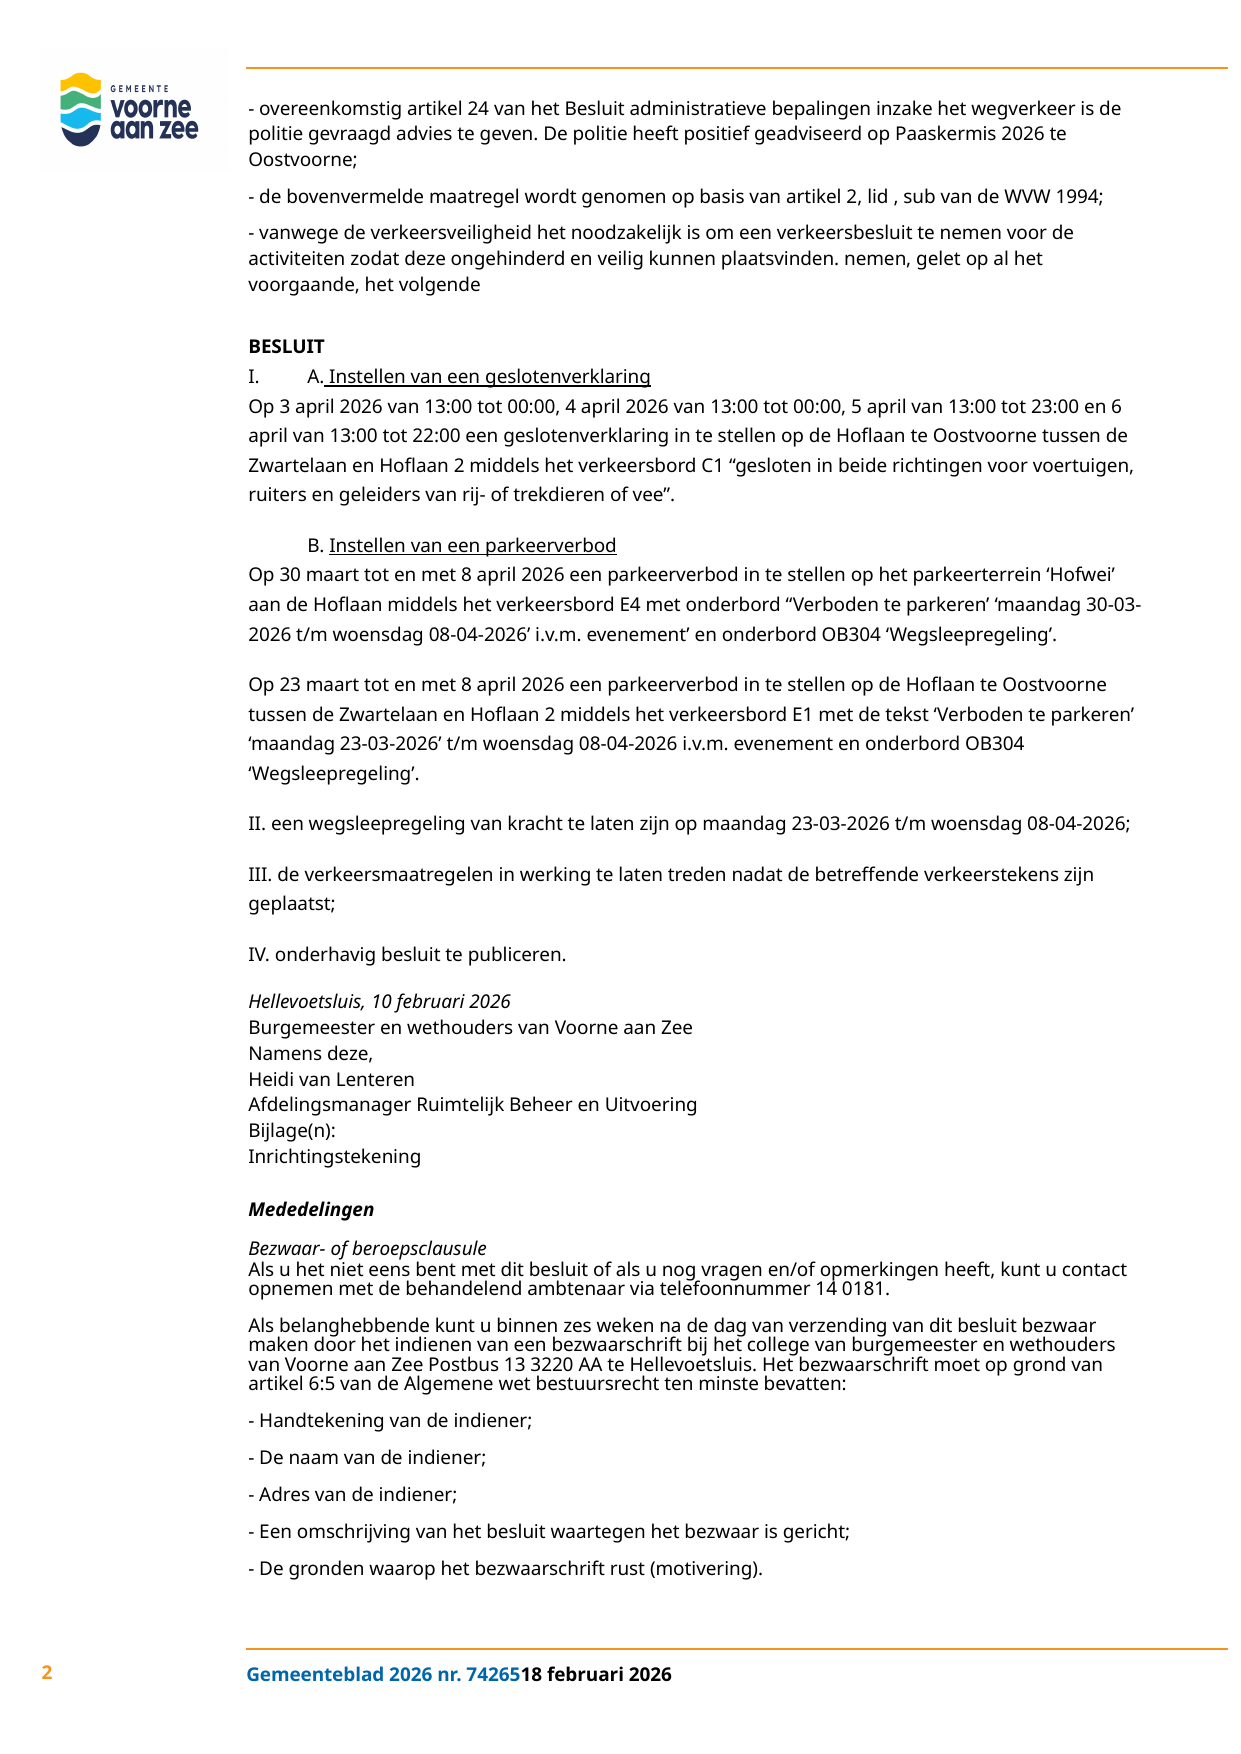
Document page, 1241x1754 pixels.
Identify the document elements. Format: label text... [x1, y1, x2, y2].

picture [41, 47, 231, 172]
text - De naam van de indiener; [248, 1449, 1152, 1468]
text II. een wegsleepregeling van kracht te laten zijn op maandag 23-03-2026 t/m woensdag 08-04-2026; [248, 810, 1152, 836]
text Als u het niet eens bent met dit besluit of als u nog vragen en/of opmerkingen heeft, kunt u contact opnemen met de behandelend ambtenaar via telefoonnummer 14 0181. [248, 1261, 1152, 1299]
list A. Instellen van een geslotenverklaring [248, 363, 1152, 389]
text Afdelingsmanager Ruimtelijk Beheer en Uitvoering [248, 1092, 1152, 1117]
text - vanwege de verkeersveiligheid het noodzakelijk is om een verkeersbesluit te nemen voor de activiteiten zodat deze ongehinderd en veilig kunnen plaatsvinden. nemen, gelet op al het voorgaande, het volgende [248, 219, 1152, 297]
text Op 3 april 2026 van 13:00 tot 00:00, 4 april 2026 van 13:00 tot 00:00, 5 april van 13:00 tot 23:00 en 6 april van 13:00 tot 22:00 een geslotenverklaring in te stellen op de Hoflaan te Oostvoorne tussen de Zwartelaan en Hoflaan 2 middels het verkeersbord C1 “gesloten in beide richtingen voor voertuigen, ruiters en geleiders van rij- of trekdieren of vee”. [248, 393, 1152, 507]
text Inrichtingstekening [248, 1143, 1152, 1169]
text - de bovenvermelde maatregel wordt genomen op basis van artikel 2, lid , sub van de WVW 1994; [248, 183, 1152, 209]
text Burgemeester en wethouders van Voorne aan Zee [248, 1014, 1152, 1040]
text IV. onderhavig besluit te publiceren. [248, 941, 1152, 967]
text - Adres van de indiener; [248, 1486, 1152, 1505]
text Op 30 maart tot en met 8 april 2026 een parkeerverbod in te stellen op het parkeerterrein ‘Hofwei’ aan de Hoflaan middels het verkeersbord E4 met onderbord “Verboden te parkeren’ ‘maandag 30-03-2026 t/m woensdag 08-04-2026’ i.v.m. evenement’ en onderbord OB304 ‘Wegsleepregeling’. [248, 562, 1152, 647]
text Bijlage(n): [248, 1117, 1152, 1143]
text Mededelingen [248, 1196, 1152, 1222]
list B. Instellen van een parkeerverbod [248, 532, 1152, 558]
text - overeenkomstig artikel 24 van het Besluit administratieve bepalingen inzake het wegverkeer is de politie gevraagd advies te geven. De politie heeft positief geadviseerd op Paaskermis 2026 te Oostvoorne; [248, 95, 1152, 172]
text III. de verkeersmaatregelen in werking te laten treden nadat de betreffende verkeerstekens zijn geplaatst; [248, 861, 1152, 916]
text Hellevoetsluis, 10 februari 2026 [248, 989, 1152, 1014]
text Bezwaar- of beroepsclausule [248, 1235, 1152, 1261]
text - De gronden waarop het bezwaarschrift rust (motivering). [248, 1560, 1152, 1579]
text - Handtekening van de indiener; [248, 1412, 1152, 1431]
text Als belanghebbende kunt u binnen zes weken na de dag van verzending van dit besluit bezwaar maken door het indienen van een bezwaarschrift bij het college van burgemeester en wethouders van Voorne aan Zee Postbus 13 3220 AA te Hellevoetsluis. Het bezwaarschrift moet op grond van artikel 6:5 van de Algemene wet bestuursrecht ten minste bevatten: [248, 1317, 1152, 1394]
text Op 23 maart tot en met 8 april 2026 een parkeerverbod in te stellen op de Hoflaan te Oostvoorne tussen de Zwartelaan en Hoflaan 2 middels het verkeersbord E1 met de tekst ‘Verboden te parkeren’ ‘maandag 23-03-2026’ t/m woensdag 08-04-2026 i.v.m. evenement en onderbord OB304 ‘Wegsleepregeling’. [248, 671, 1152, 786]
text - Een omschrijving van het besluit waartegen het bezwaar is gericht; [248, 1523, 1152, 1542]
text BESLUIT [248, 334, 1152, 359]
text Namens deze, [248, 1040, 1152, 1066]
text Heidi van Lenteren [248, 1066, 1152, 1092]
